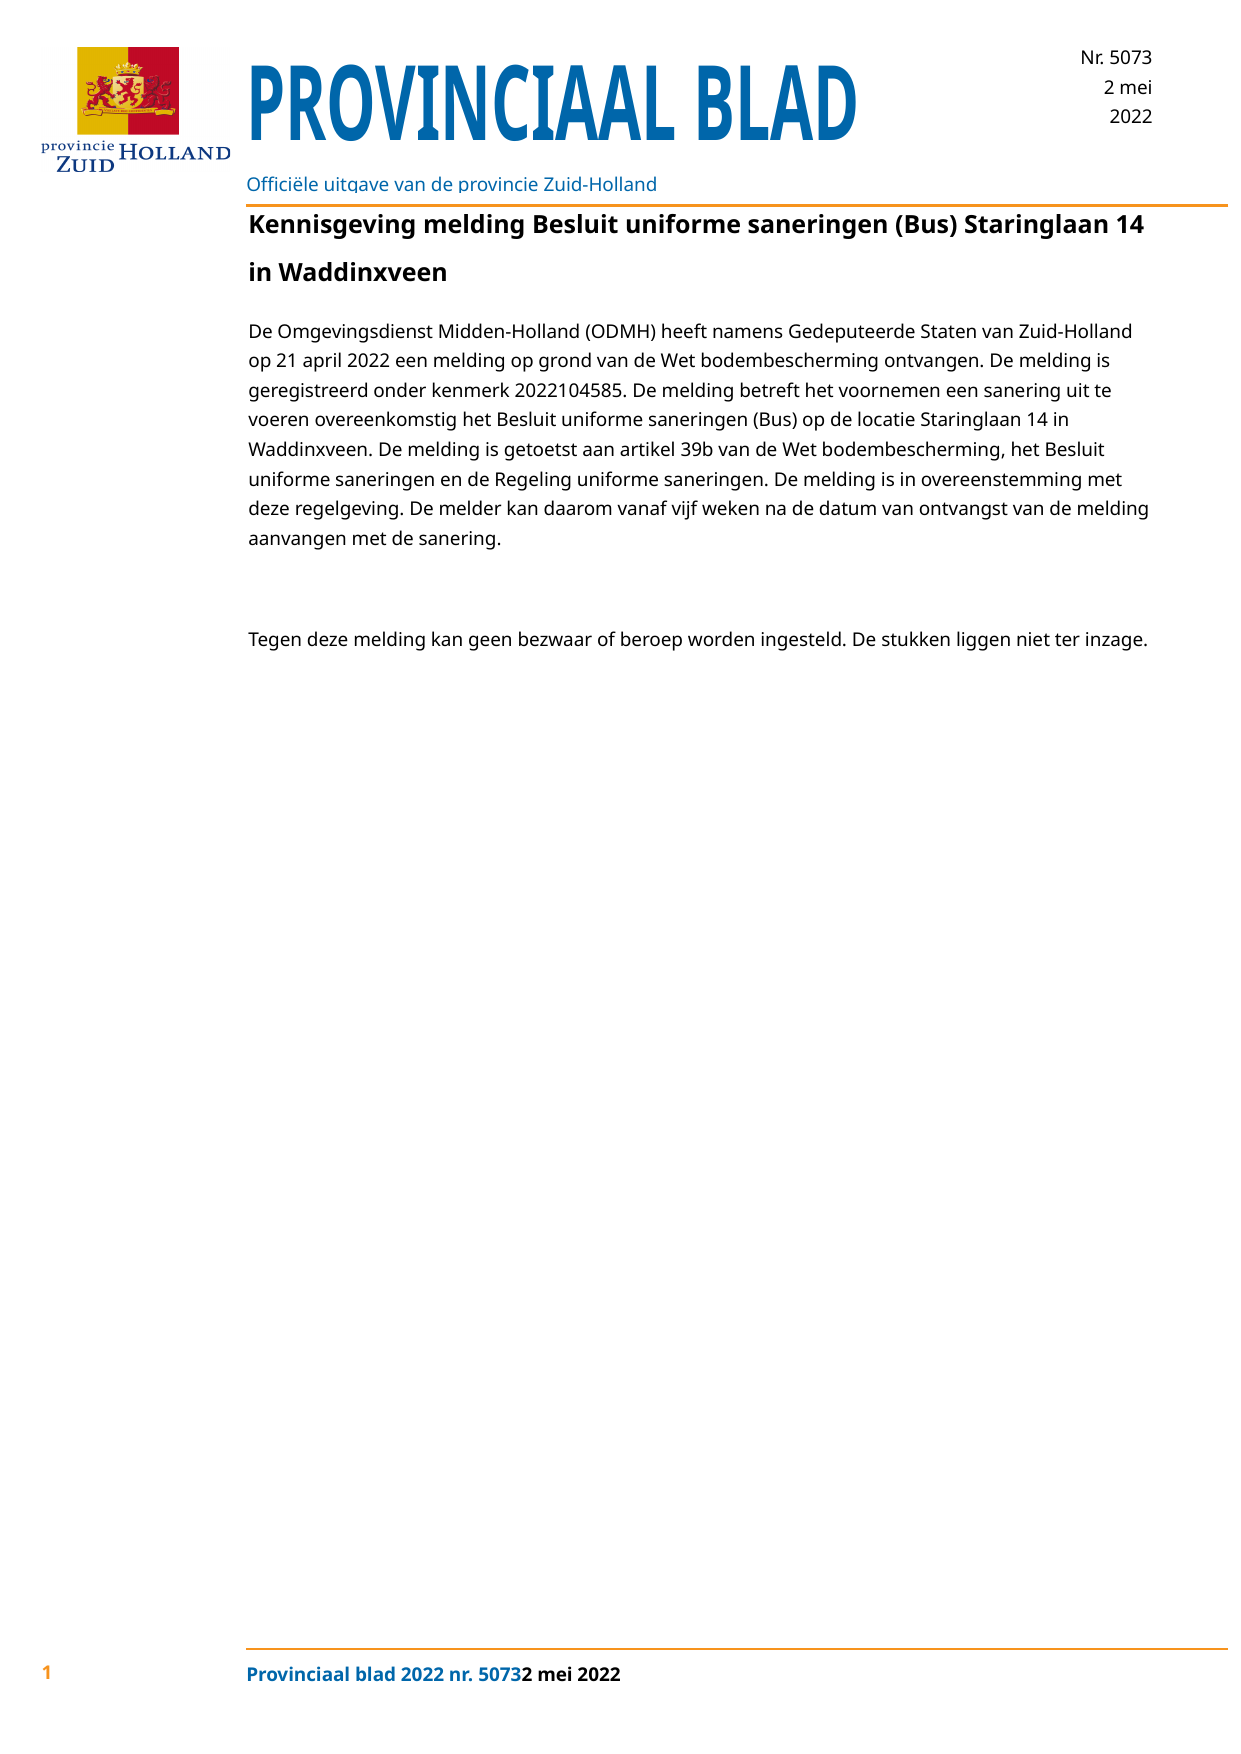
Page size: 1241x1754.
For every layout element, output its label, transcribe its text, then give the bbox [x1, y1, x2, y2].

text Kennisgeving melding Besluit uniforme saneringen (Bus) Staringlaan 14 in Waddinxveen [248, 207, 1152, 288]
text Tegen deze melding kan geen bezwaar of beroep worden ingesteld. De stukken liggen niet ter inzage. [248, 626, 1152, 652]
text De Omgevingsdienst Midden-Holland (ODMH) heeft namens Gedeputeerde Staten van Zuid-Holland op 21 april 2022 een melding op grond van de Wet bodembescherming ontvangen. De melding is geregistreerd onder kenmerk 2022104585. De melding betreft het voornemen een sanering uit te voeren overeenkomstig het Besluit uniforme saneringen (Bus) op de locatie Staringlaan 14 in Waddinxveen. De melding is getoetst aan artikel 39b van de Wet bodembescherming, het Besluit uniforme saneringen en de Regeling uniforme saneringen. De melding is in overeenstemming met deze regelgeving. De melder kan daarom vanaf vijf weken na de datum van ontvangst van de melding aanvangen met de sanering. [248, 318, 1152, 551]
picture [41, 47, 231, 172]
